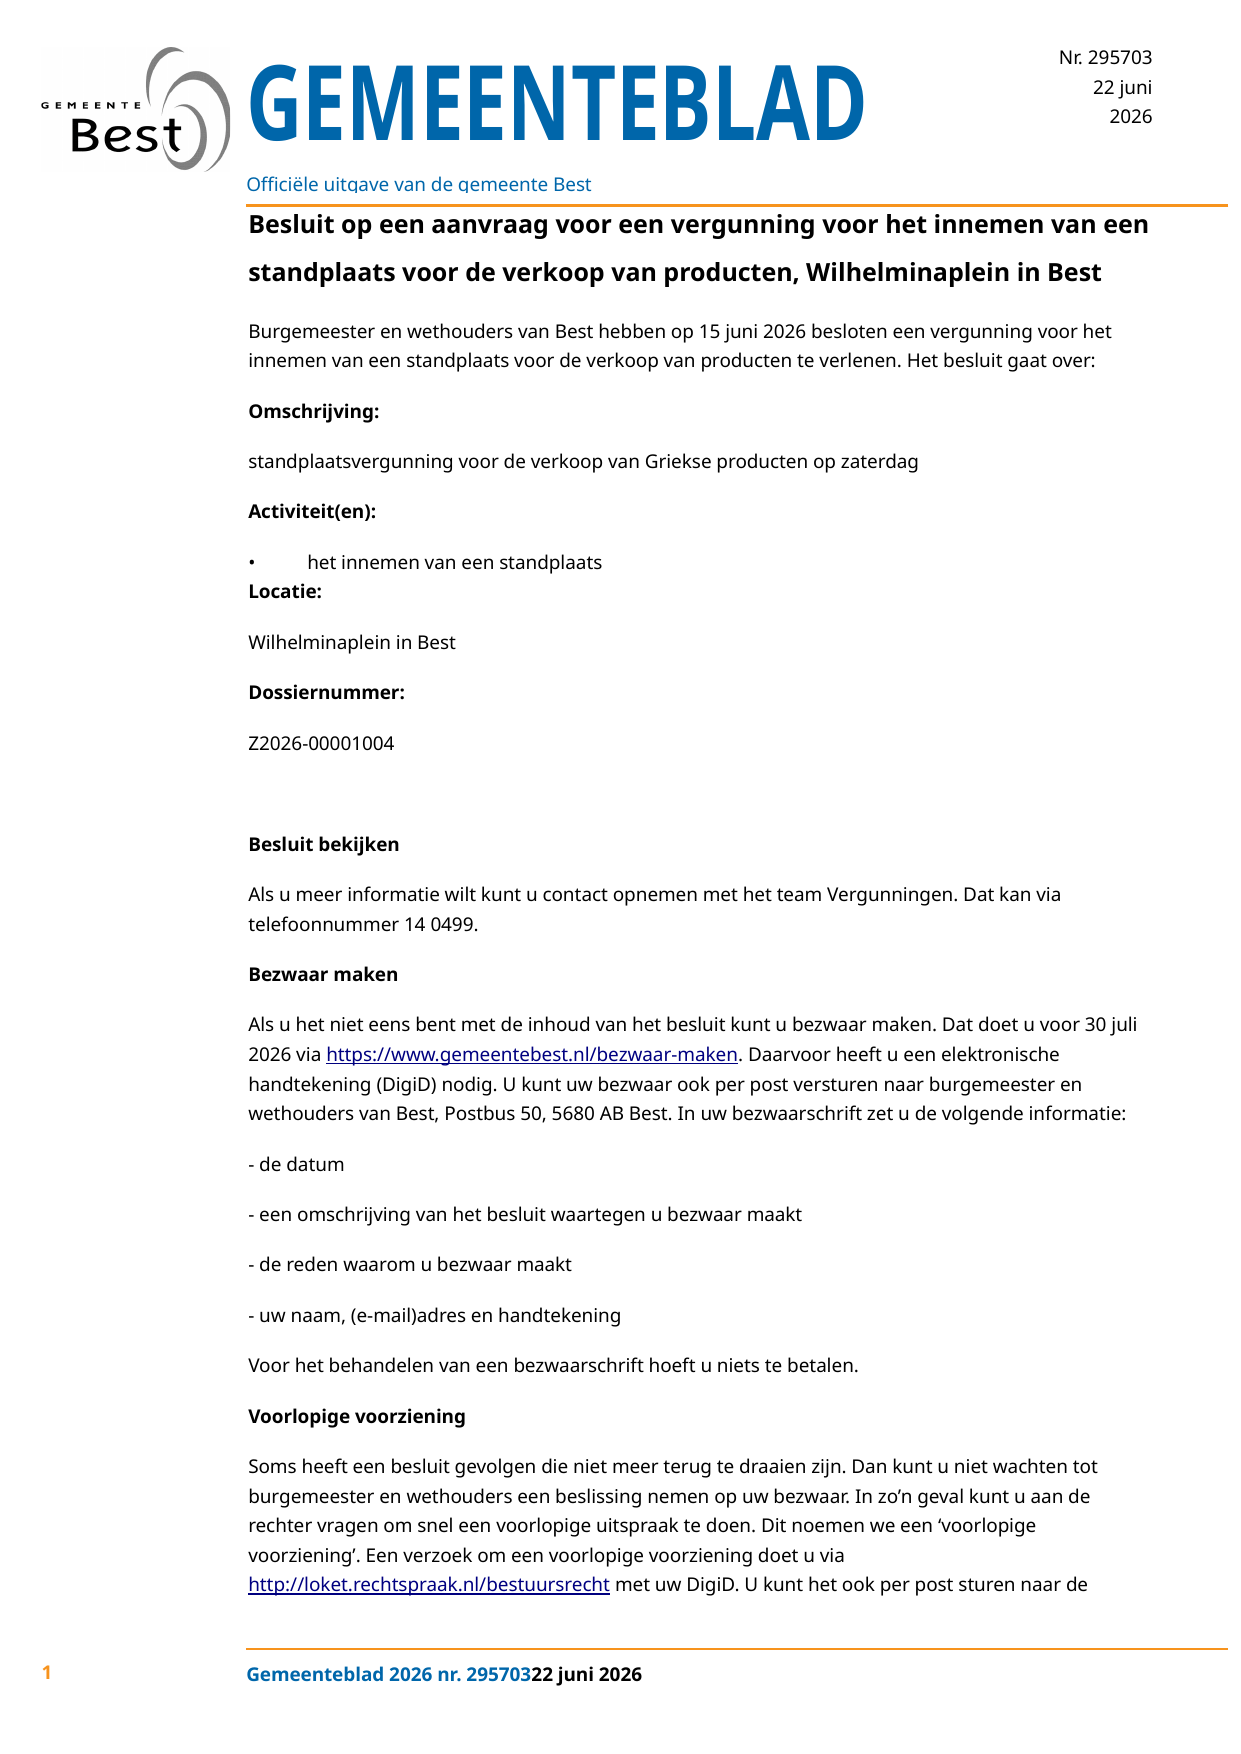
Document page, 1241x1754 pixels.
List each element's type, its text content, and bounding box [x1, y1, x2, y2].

text Z2026-00001004 [248, 730, 1152, 756]
text - uw naam, (e-mail)adres en handtekening [248, 1302, 1152, 1328]
text Bezwaar maken [248, 961, 1152, 987]
list het innemen van een standplaats [248, 549, 1152, 575]
text Burgemeester en wethouders van Best hebben op 15 juni 2026 besloten een vergunning voor het innemen van een standplaats voor de verkoop van producten te verlenen. Het besluit gaat over: [248, 318, 1152, 373]
text - de datum [248, 1151, 1152, 1177]
text Besluit bekijken [248, 831, 1152, 857]
text Besluit op een aanvraag voor een vergunning voor het innemen van een standplaats voor de verkoop van producten, Wilhelminaplein in Best [248, 207, 1152, 288]
text - een omschrijving van het besluit waartegen u bezwaar maakt [248, 1201, 1152, 1227]
text Als u het niet eens bent met de inhoud van het besluit kunt u bezwaar maken. Dat doet u voor 30 juli 2026 via https://www.gemeentebest.nl/bezwaar-maken. Daarvoor heeft u een elektronische handtekening (DigiD) nodig. U kunt uw bezwaar ook per post versturen naar burgemeester en wethouders van Best, Postbus 50, 5680 AB Best. In uw bezwaarschrift zet u de volgende informatie: [248, 1012, 1152, 1126]
text Activiteit(en): [248, 499, 1152, 524]
text Voorlopige voorziening [248, 1403, 1152, 1429]
picture [41, 47, 231, 172]
text Omschrijving: [248, 398, 1152, 424]
text - de reden waarom u bezwaar maakt [248, 1252, 1152, 1277]
text Wilhelminaplein in Best [248, 629, 1152, 655]
text Als u meer informatie wilt kunt u contact opnemen met het team Vergunningen. Dat kan via telefoonnummer 14 0499. [248, 881, 1152, 937]
text Dossiernummer: [248, 679, 1152, 705]
text Soms heeft een besluit gevolgen die niet meer terug te draaien zijn. Dan kunt u niet wachten tot burgemeester en wethouders een beslissing nemen op uw bezwaar. In zo’n geval kunt u aan de rechter vragen om snel een voorlopige uitspraak te doen. Dit noemen we een ‘voorlopige voorziening’. Een verzoek om een voorlopige voorziening doet u via http://loket.rechtspraak.nl/bestuursrecht met uw DigiD. U kunt het ook per post sturen naar de [248, 1453, 1152, 1597]
text Locatie: [248, 579, 1152, 604]
text Voor het behandelen van een bezwaarschrift hoeft u niets te betalen. [248, 1352, 1152, 1378]
text standplaatsvergunning voor de verkoop van Griekse producten op zaterdag [248, 448, 1152, 474]
